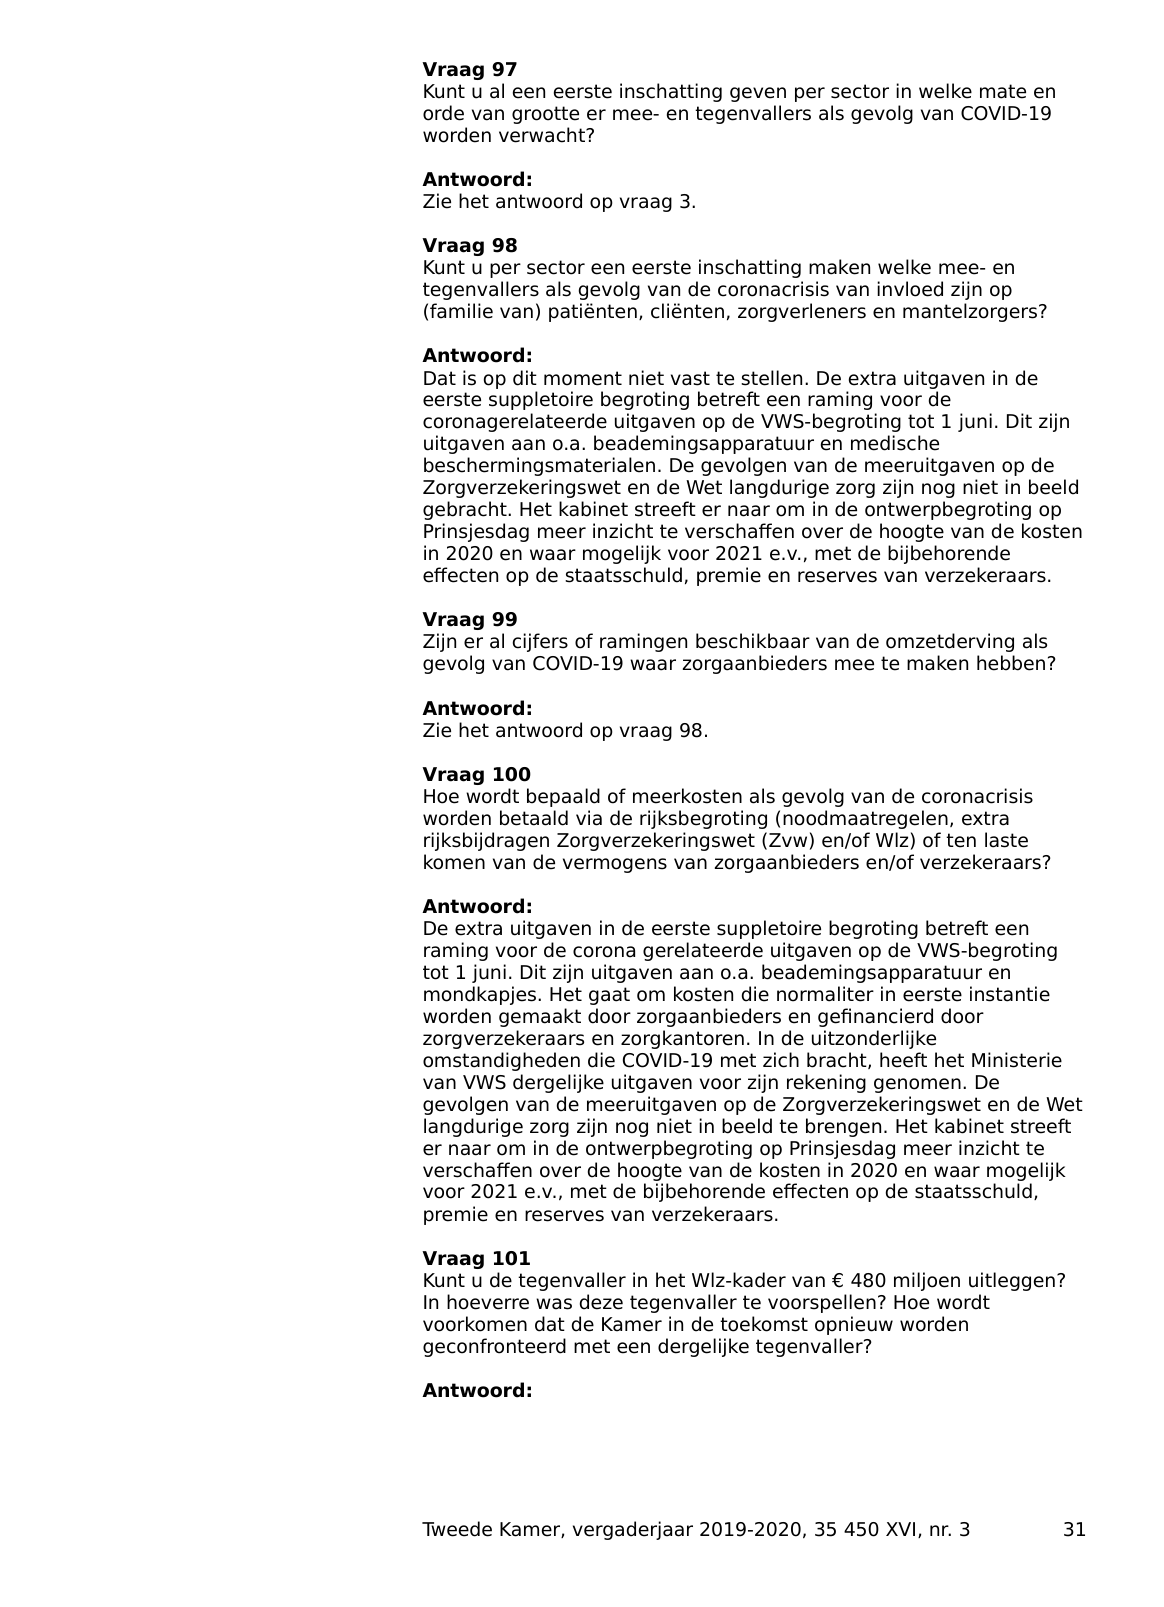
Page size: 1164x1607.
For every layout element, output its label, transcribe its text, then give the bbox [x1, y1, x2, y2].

text Vraag 98 [422, 235, 1087, 257]
text Vraag 99 [422, 609, 1087, 631]
text De extra uitgaven in de eerste suppletoire begroting betreft een raming voor de corona gerelateerde uitgaven op de VWS-begroting tot 1 juni. Dit zijn uitgaven aan o.a. beademingsapparatuur en mondkapjes. Het gaat om kosten die normaliter in eerste instantie worden gemaakt door zorgaanbieders en gefinancierd door zorgverzekeraars en zorgkantoren. In de uitzonderlijke omstandigheden die COVID-19 met zich bracht, heeft het Ministerie van VWS dergelijke uitgaven voor zijn rekening genomen. De gevolgen van de meeruitgaven op de Zorgverzekeringswet en de Wet langdurige zorg zijn nog niet in beeld te brengen. Het kabinet streeft er naar om in de ontwerpbegroting op Prinsjesdag meer inzicht te verschaffen over de hoogte van de kosten in 2020 en waar mogelijk voor 2021 e.v., met de bijbehorende effecten op de staatsschuld, premie en reserves van verzekeraars. [422, 918, 1087, 1225]
text Vraag 100 [422, 764, 1087, 786]
text Zie het antwoord op vraag 3. [422, 191, 1087, 213]
text Antwoord: [422, 697, 1087, 719]
text Antwoord: [422, 169, 1087, 191]
text Kunt u al een eerste inschatting geven per sector in welke mate en orde van grootte er mee- en tegenvallers als gevolg van COVID-19 worden verwacht? [422, 81, 1087, 147]
text Kunt u per sector een eerste inschatting maken welke mee- en tegenvallers als gevolg van de coronacrisis van invloed zijn op (familie van) patiënten, cliënten, zorgverleners en mantelzorgers? [422, 257, 1087, 323]
text Vraag 97 [422, 59, 1087, 81]
text Zie het antwoord op vraag 98. [422, 719, 1087, 741]
text Vraag 101 [422, 1248, 1087, 1269]
text Dat is op dit moment niet vast te stellen. De extra uitgaven in de eerste suppletoire begroting betreft een raming voor de coronagerelateerde uitgaven op de VWS-begroting tot 1 juni. Dit zijn uitgaven aan o.a. beademingsapparatuur en medische beschermingsmaterialen. De gevolgen van de meeruitgaven op de Zorgverzekeringswet en de Wet langdurige zorg zijn nog niet in beeld gebracht. Het kabinet streeft er naar om in de ontwerpbegroting op Prinsjesdag meer inzicht te verschaffen over de hoogte van de kosten in 2020 en waar mogelijk voor 2021 e.v., met de bijbehorende effecten op de staatsschuld, premie en reserves van verzekeraars. [422, 367, 1087, 587]
text Antwoord: [422, 896, 1087, 918]
text Hoe wordt bepaald of meerkosten als gevolg van de coronacrisis worden betaald via de rijksbegroting (noodmaatregelen, extra rijksbijdragen Zorgverzekeringswet (Zvw) en/of Wlz) of ten laste komen van de vermogens van zorgaanbieders en/of verzekeraars? [422, 786, 1087, 873]
text Antwoord: [422, 1380, 1087, 1402]
text Antwoord: [422, 345, 1087, 367]
text Kunt u de tegenvaller in het Wlz-kader van € 480 miljoen uitleggen? In hoeverre was deze tegenvaller te voorspellen? Hoe wordt voorkomen dat de Kamer in de toekomst opnieuw worden geconfronteerd met een dergelijke tegenvaller? [422, 1269, 1087, 1357]
text Zijn er al cijfers of ramingen beschikbaar van de omzetderving als gevolg van COVID-19 waar zorgaanbieders mee te maken hebben? [422, 631, 1087, 675]
